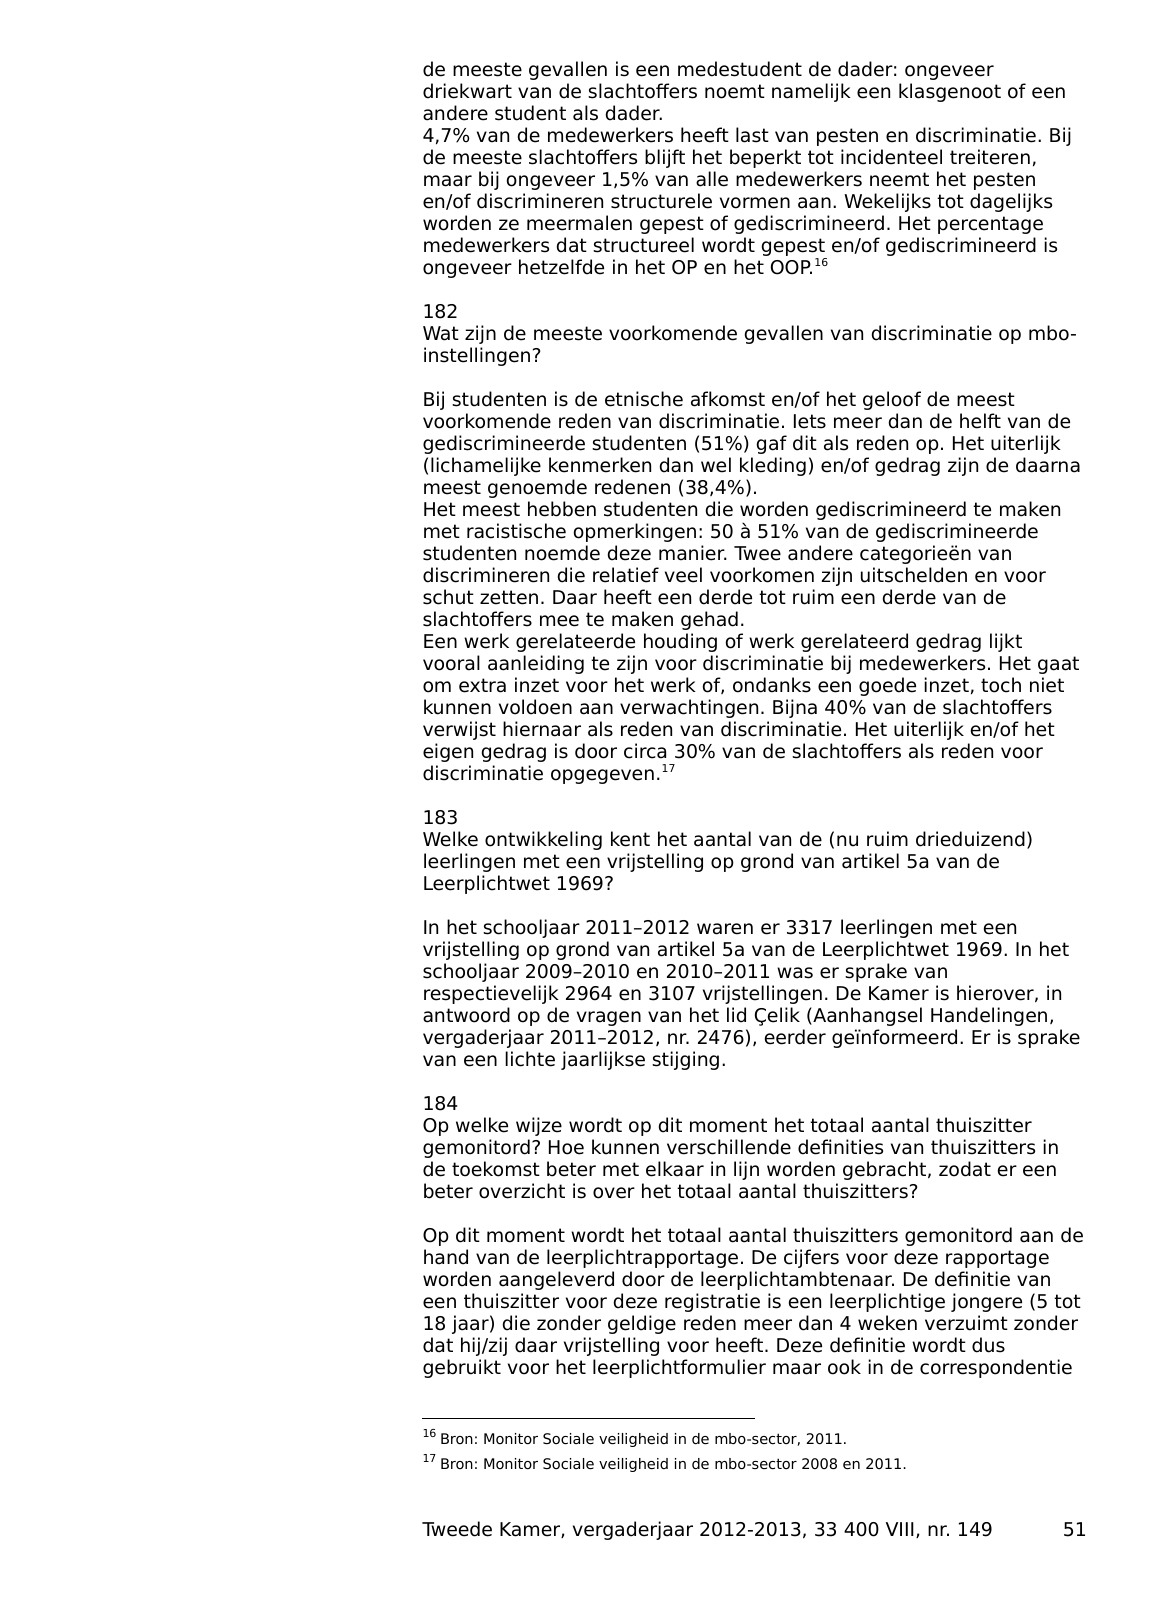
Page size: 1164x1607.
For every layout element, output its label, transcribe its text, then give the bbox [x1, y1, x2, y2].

text Een werk gerelateerde houding of werk gerelateerd gedrag lijkt vooral aanleiding te zijn voor discriminatie bij medewerkers. Het gaat om extra inzet voor het werk of, ondanks een goede inzet, toch niet kunnen voldoen aan verwachtingen. Bijna 40% van de slachtoffers verwijst hiernaar als reden van discriminatie. Het uiterlijk en/of het eigen gedrag is door circa 30% van de slachtoffers als reden voor discriminatie opgegeven. [422, 631, 1087, 785]
text Op dit moment wordt het totaal aantal thuiszitters gemonitord aan de hand van de leerplichtrapportage. De cijfers voor deze rapportage worden aangeleverd door de leerplichtambtenaar. De definitie van een thuiszitter voor deze registratie is een leerplichtige jongere (5 tot 18 jaar) die zonder geldige reden meer dan 4 weken verzuimt zonder dat hij/zij daar vrijstelling voor heeft. Deze definitie wordt dus gebruikt voor het leerplichtformulier maar ook in de correspondentie [422, 1225, 1087, 1379]
text 184 [422, 1093, 1087, 1115]
text 182 [422, 301, 1087, 323]
text 183 [422, 807, 1087, 829]
text In het schooljaar 2011–2012 waren er 3317 leerlingen met een vrijstelling op grond van artikel 5a van de Leerplichtwet 1969. In het schooljaar 2009–2010 en 2010–2011 was er sprake van respectievelijk 2964 en 3107 vrijstellingen. De Kamer is hierover, in antwoord op de vragen van het lid Çelik (Aanhangsel Handelingen, vergaderjaar 2011–2012, nr. 2476), eerder geïnformeerd. Er is sprake van een lichte jaarlijkse stijging. [422, 917, 1087, 1071]
text Bron: Monitor Sociale veiligheid in de mbo-sector, 2011. [422, 1427, 1087, 1449]
text Wat zijn de meeste voorkomende gevallen van discriminatie op mbo-instellingen? [422, 323, 1087, 367]
text Bron: Monitor Sociale veiligheid in de mbo-sector 2008 en 2011. [422, 1452, 1087, 1474]
text Welke ontwikkeling kent het aantal van de (nu ruim drieduizend) leerlingen met een vrijstelling op grond van artikel 5a van de Leerplichtwet 1969? [422, 829, 1087, 895]
text 4,7% van de medewerkers heeft last van pesten en discriminatie. Bij de meeste slachtoffers blijft het beperkt tot incidenteel treiteren, maar bij ongeveer 1,5% van alle medewerkers neemt het pesten en/of discrimineren structurele vormen aan. Wekelijks tot dagelijks worden ze meermalen gepest of gediscrimineerd. Het percentage medewerkers dat structureel wordt gepest en/of gediscrimineerd is ongeveer hetzelfde in het OP en het OOP. [422, 125, 1087, 279]
text Bij studenten is de etnische afkomst en/of het geloof de meest voorkomende reden van discriminatie. Iets meer dan de helft van de gediscrimineerde studenten (51%) gaf dit als reden op. Het uiterlijk (lichamelijke kenmerken dan wel kleding) en/of gedrag zijn de daarna meest genoemde redenen (38,4%). [422, 389, 1087, 499]
text de meeste gevallen is een medestudent de dader: ongeveer driekwart van de slachtoffers noemt namelijk een klasgenoot of een andere student als dader. [422, 59, 1087, 125]
text Op welke wijze wordt op dit moment het totaal aantal thuiszitter gemonitord? Hoe kunnen verschillende definities van thuiszitters in de toekomst beter met elkaar in lijn worden gebracht, zodat er een beter overzicht is over het totaal aantal thuiszitters? [422, 1115, 1087, 1203]
text Het meest hebben studenten die worden gediscrimineerd te maken met racistische opmerkingen: 50 à 51% van de gediscrimineerde studenten noemde deze manier. Twee andere categorieën van discrimineren die relatief veel voorkomen zijn uitschelden en voor schut zetten. Daar heeft een derde tot ruim een derde van de slachtoffers mee te maken gehad. [422, 499, 1087, 631]
